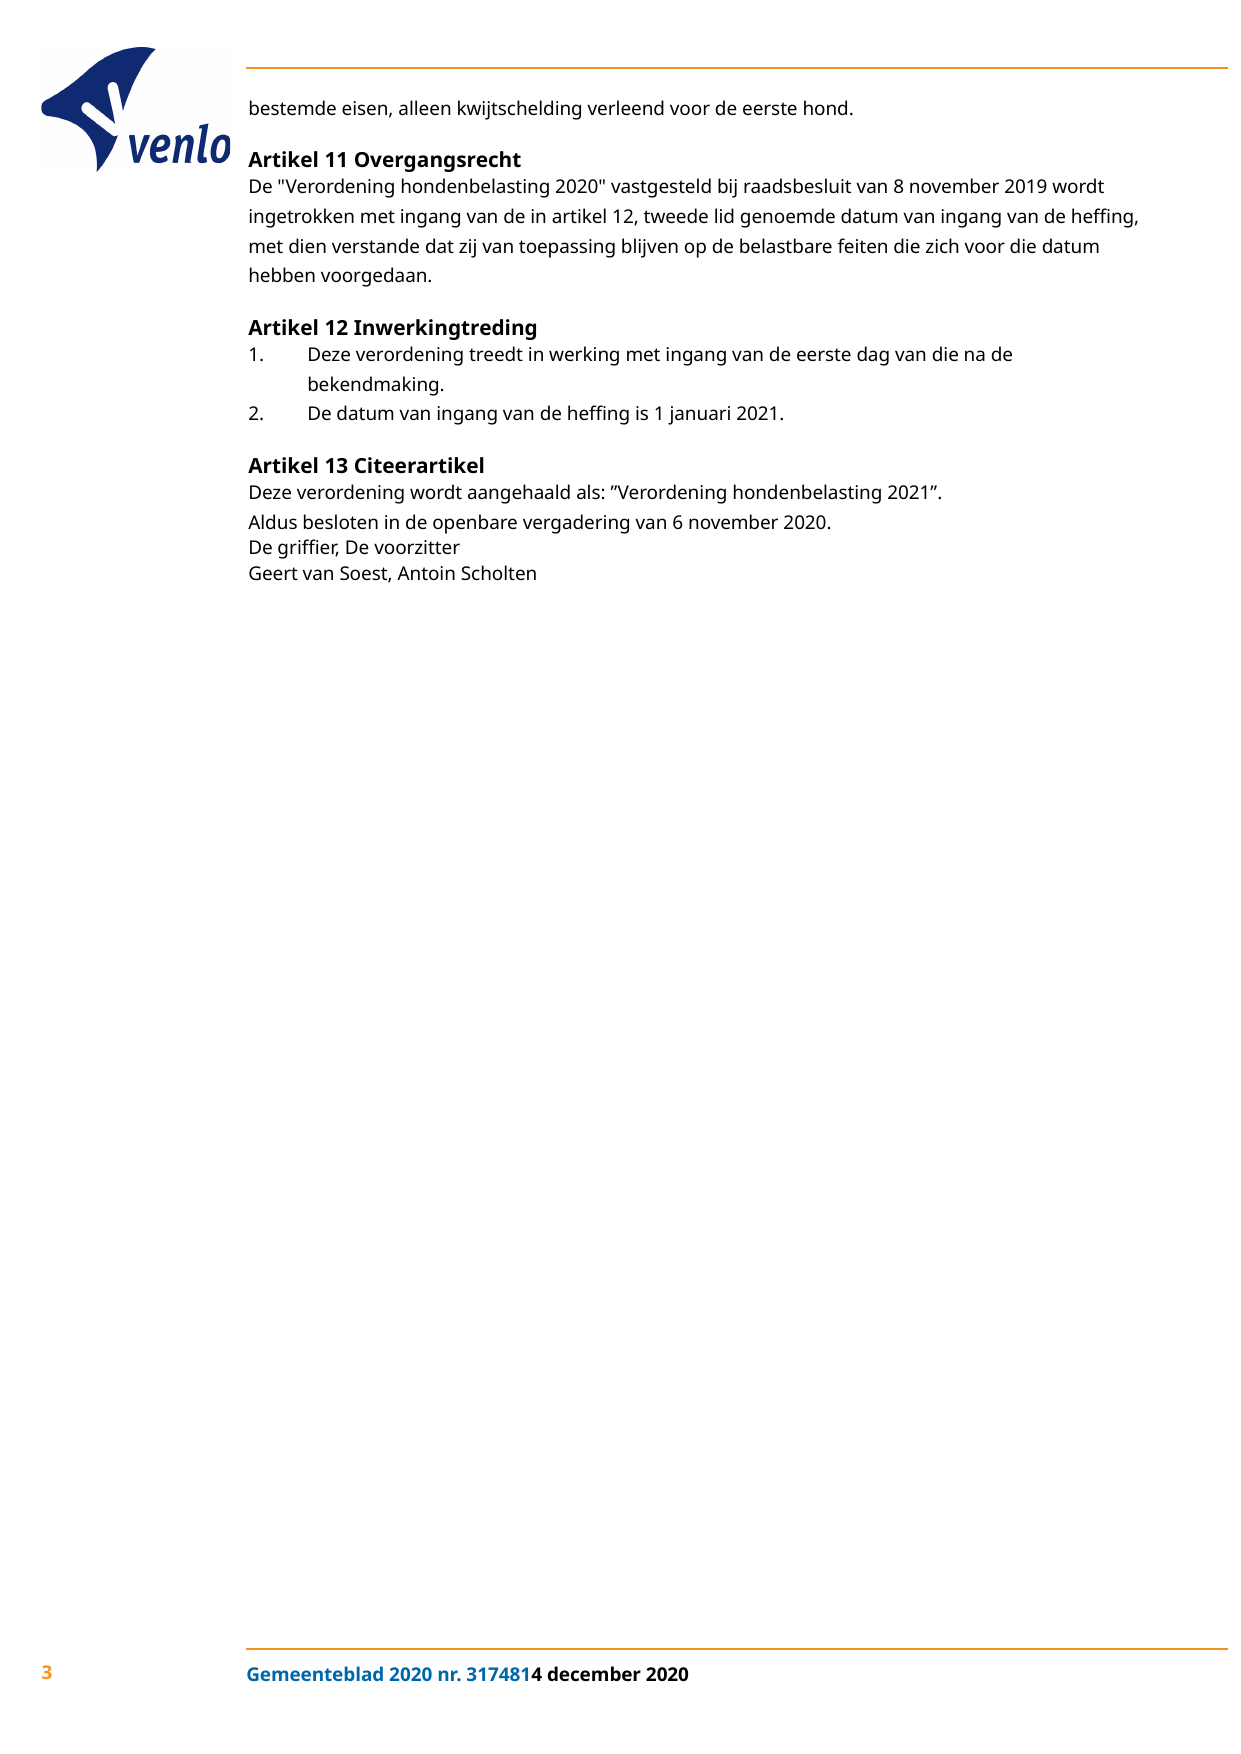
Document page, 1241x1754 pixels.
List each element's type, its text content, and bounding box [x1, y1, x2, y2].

list Deze verordening treedt in werking met ingang van de eerste dag van die na de bekendmaking. [248, 341, 1152, 397]
text Geert van Soest, Antoin Scholten [248, 560, 1152, 586]
text De "Verordening hondenbelasting 2020" vastgesteld bij raadsbesluit van 8 november 2019 wordt ingetrokken met ingang van de in artikel 12, tweede lid genoemde datum van ingang van de heffing, met dien verstande dat zij van toepassing blijven op de belastbare feiten die zich voor die datum hebben voorgedaan. [248, 174, 1152, 288]
text Artikel 11 Overgangsrecht [248, 145, 1152, 174]
text De griffier, De voorzitter [248, 534, 1152, 560]
text Aldus besloten in de openbare vergadering van 6 november 2020. [248, 509, 1152, 534]
text Artikel 12 Inwerkingtreding [248, 313, 1152, 341]
list De datum van ingang van de heffing is 1 januari 2021. [248, 400, 1152, 426]
text Artikel 13 Citeerartikel [248, 451, 1152, 479]
picture [41, 47, 231, 172]
text bestemde eisen, alleen kwijtschelding verleend voor de eerste hond. [248, 95, 1152, 121]
text Deze verordening wordt aangehaald als: ”Verordening hondenbelasting 2021”. [248, 479, 1152, 505]
